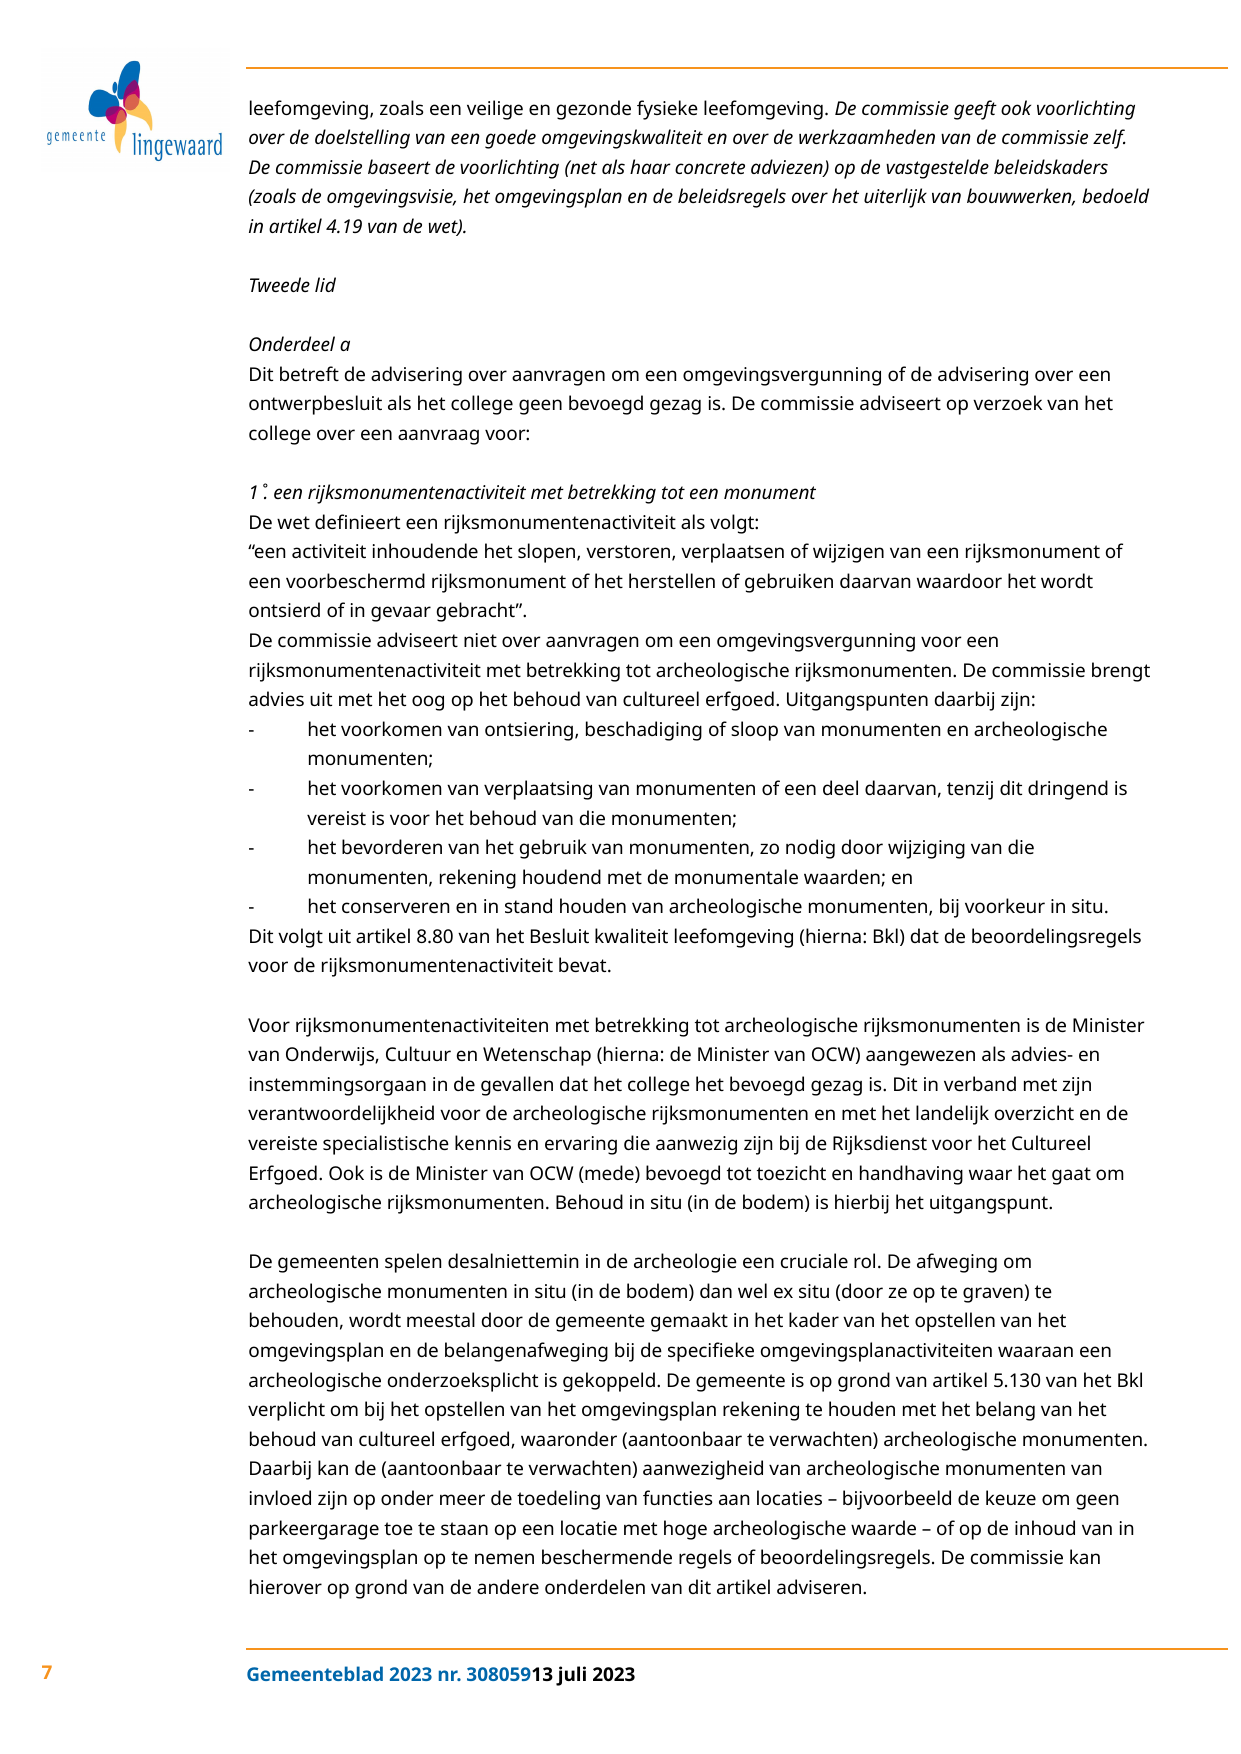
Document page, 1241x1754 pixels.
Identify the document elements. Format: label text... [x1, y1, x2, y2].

list het voorkomen van verplaatsing van monumenten of een deel daarvan, tenzij dit dringend is vereist is voor het behoud van die monumenten; [248, 775, 1152, 831]
text De commissie adviseert niet over aanvragen om een omgevingsvergunning voor een rijksmonumentenactiviteit met betrekking tot archeologische rijksmonumenten. De commissie brengt advies uit met het oog op het behoud van cultureel erfgoed. Uitgangspunten daarbij zijn: [248, 627, 1152, 712]
list het voorkomen van ontsiering, beschadiging of sloop van monumenten en archeologische monumenten; [248, 716, 1152, 771]
list het bevorderen van het gebruik van monumenten, zo nodig door wijziging van die monumenten, rekening houdend met de monumentale waarden; en [248, 834, 1152, 890]
picture [41, 47, 231, 172]
text leefomgeving, zoals een veilige en gezonde fysieke leefomgeving. De commissie geeft ook voorlichting over de doelstelling van een goede omgevingskwaliteit en over de werkzaamheden van de commissie zelf. De commissie baseert de voorlichting (net als haar concrete adviezen) op de vastgestelde beleidskaders (zoals de omgevingsvisie, het omgevingsplan en de beleidsregels over het uiterlijk van bouwwerken, bedoeld in artikel 4.19 van de wet). [248, 95, 1152, 239]
text Voor rijksmonumentenactiviteiten met betrekking tot archeologische rijksmonumenten is de Minister van Onderwijs, Cultuur en Wetenschap (hierna: de Minister van OCW) aangewezen als advies- en instemmingsorgaan in de gevallen dat het college het bevoegd gezag is. Dit in verband met zijn verantwoordelijkheid voor de archeologische rijksmonumenten en met het landelijk overzicht en de vereiste specialistische kennis en ervaring die aanwezig zijn bij de Rijksdienst voor het Cultureel Erfgoed. Ook is de Minister van OCW (mede) bevoegd tot toezicht en handhaving waar het gaat om archeologische rijksmonumenten. Behoud in situ (in de bodem) is hierbij het uitgangspunt. [248, 1012, 1152, 1215]
text De gemeenten spelen desalniettemin in de archeologie een cruciale rol. De afweging om archeologische monumenten in situ (in de bodem) dan wel ex situ (door ze op te graven) te behouden, wordt meestal door de gemeente gemaakt in het kader van het opstellen van het omgevingsplan en de belangenafweging bij de specifieke omgevingsplanactiviteiten waaraan een archeologische onderzoeksplicht is gekoppeld. De gemeente is op grond van artikel 5.130 van het Bkl verplicht om bij het opstellen van het omgevingsplan rekening te houden met het belang van het behoud van cultureel erfgoed, waaronder (aantoonbaar te verwachten) archeologische monumenten. Daarbij kan de (aantoonbaar te verwachten) aanwezigheid van archeologische monumenten van invloed zijn op onder meer de toedeling van functies aan locaties – bijvoorbeeld de keuze om geen parkeergarage toe te staan op een locatie met hoge archeologische waarde – of op de inhoud van in het omgevingsplan op te nemen beschermende regels of beoordelingsregels. De commissie kan hierover op grond van de andere onderdelen van dit artikel adviseren. [248, 1248, 1152, 1600]
text “een activiteit inhoudende het slopen, verstoren, verplaatsen of wijzigen van een rijksmonument of een voorbeschermd rijksmonument of het herstellen of gebruiken daarvan waardoor het wordt ontsierd of in gevaar gebracht”. [248, 538, 1152, 623]
list het conserveren en in stand houden van archeologische monumenten, bij voorkeur in situ. [248, 893, 1152, 919]
text De wet definieert een rijksmonumentenactiviteit als volgt: [248, 509, 1152, 535]
text Onderdeel a [248, 331, 1152, 357]
text Tweede lid [248, 272, 1152, 298]
text 1 ̊. een rijksmonumentenactiviteit met betrekking tot een monument [248, 479, 1152, 505]
text Dit volgt uit artikel 8.80 van het Besluit kwaliteit leefomgeving (hierna: Bkl) dat de beoordelingsregels voor de rijksmonumentenactiviteit bevat. [248, 923, 1152, 978]
text Dit betreft de advisering over aanvragen om een omgevingsvergunning of de advisering over een ontwerpbesluit als het college geen bevoegd gezag is. De commissie adviseert op verzoek van het college over een aanvraag voor: [248, 361, 1152, 446]
